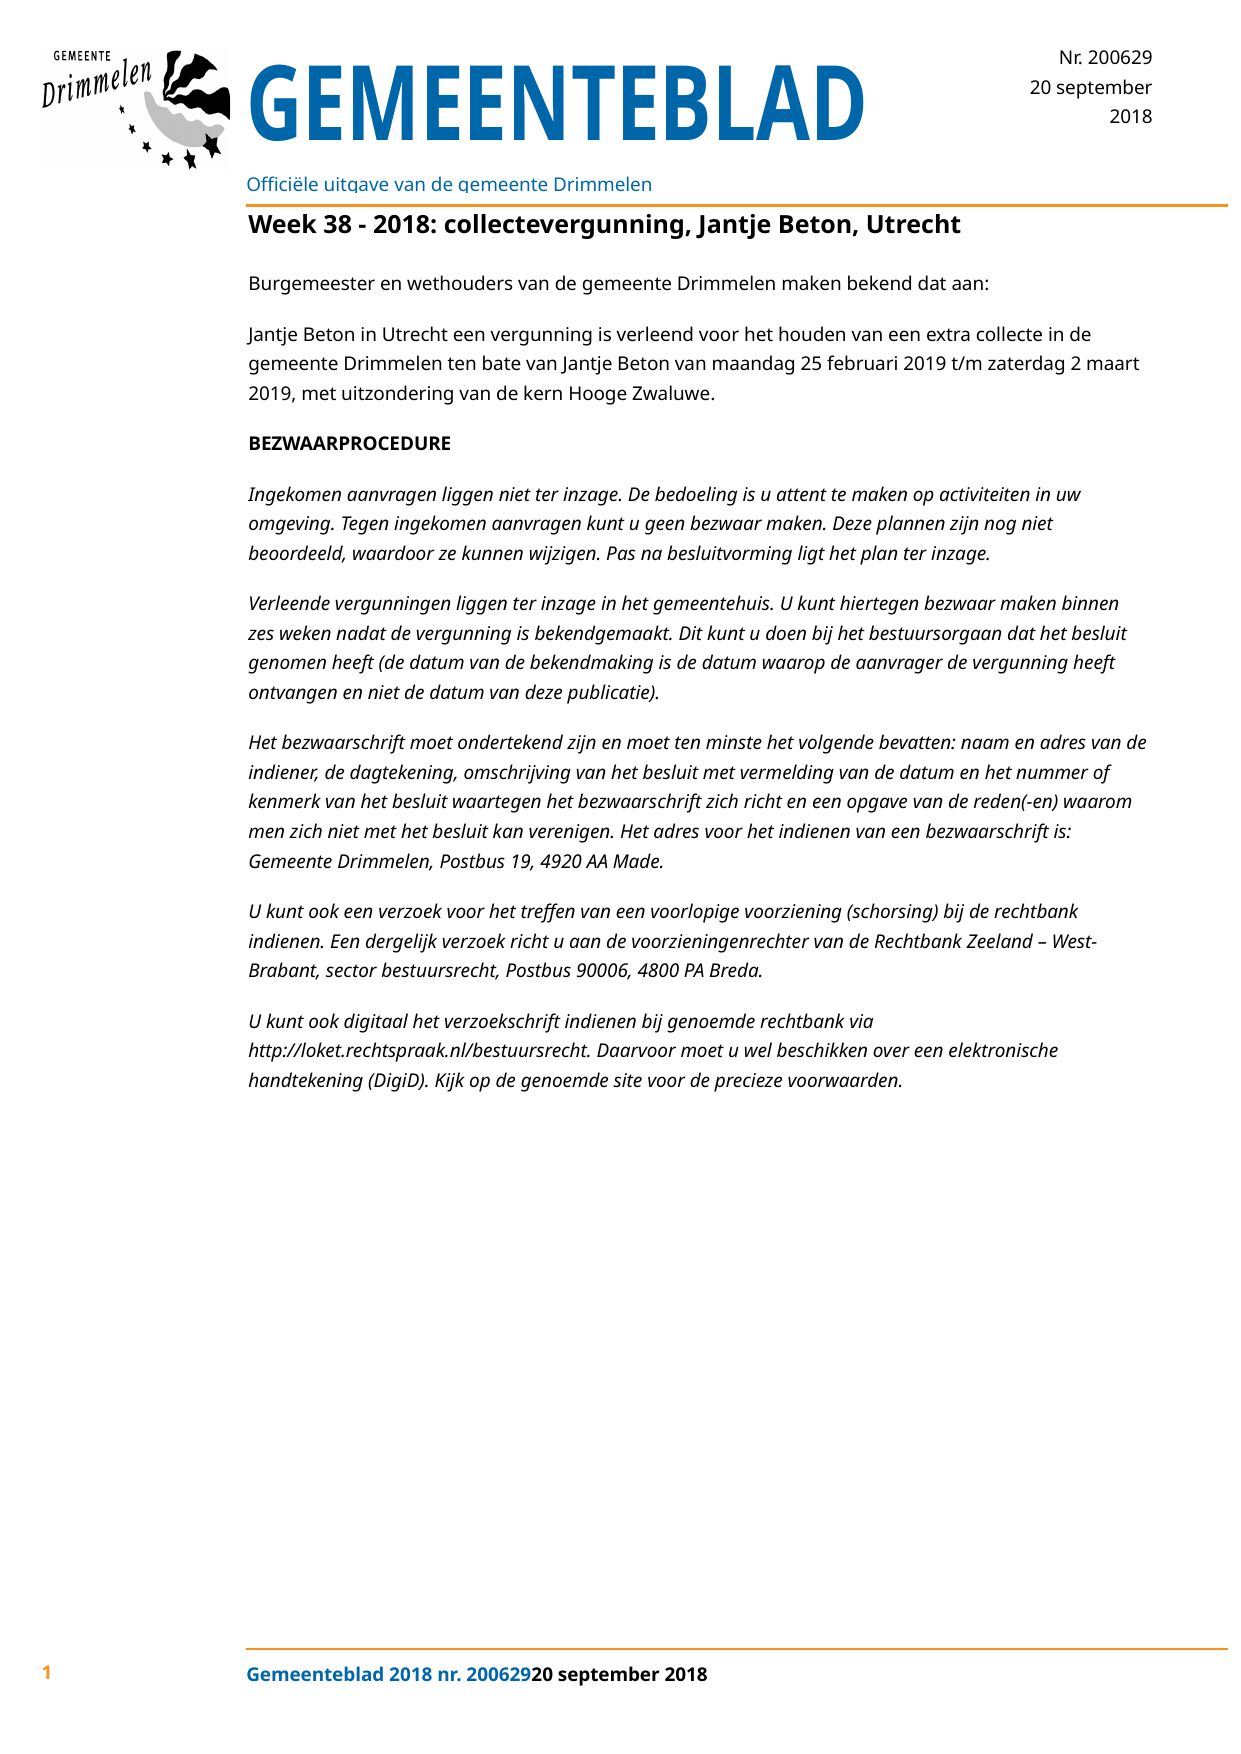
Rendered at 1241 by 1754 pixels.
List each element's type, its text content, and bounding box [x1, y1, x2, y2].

text BEZWAARPROCEDURE [248, 430, 1152, 456]
text Week 38 - 2018: collectevergunning, Jantje Beton, Utrecht [248, 207, 1152, 241]
text Ingekomen aanvragen liggen niet ter inzage. De bedoeling is u attent te maken op activiteiten in uw omgeving. Tegen ingekomen aanvragen kunt u geen bezwaar maken. Deze plannen zijn nog niet beoordeeld, waardoor ze kunnen wijzigen. Pas na besluitvorming ligt het plan ter inzage. [248, 481, 1152, 566]
text Burgemeester en wethouders van de gemeente Drimmelen maken bekend dat aan: [248, 270, 1152, 296]
text U kunt ook een verzoek voor het treffen van een voorlopige voorziening (schorsing) bij de rechtbank indienen. Een dergelijk verzoek richt u aan de voorzieningenrechter van de Rechtbank Zeeland – West-Brabant, sector bestuursrecht, Postbus 90006, 4800 PA Breda. [248, 898, 1152, 983]
text Verleende vergunningen liggen ter inzage in het gemeentehuis. U kunt hiertegen bezwaar maken binnen zes weken nadat de vergunning is bekendgemaakt. Dit kunt u doen bij het bestuursorgaan dat het besluit genomen heeft (de datum van de bekendmaking is de datum waarop de aanvrager de vergunning heeft ontvangen en niet de datum van deze publicatie). [248, 590, 1152, 705]
picture [41, 47, 231, 172]
text Het bezwaarschrift moet ondertekend zijn en moet ten minste het volgende bevatten: naam en adres van de indiener, de dagtekening, omschrijving van het besluit met vermelding van de datum en het nummer of kenmerk van het besluit waartegen het bezwaarschrift zich richt en een opgave van de reden(-en) waarom men zich niet met het besluit kan verenigen. Het adres voor het indienen van een bezwaarschrift is: Gemeente Drimmelen, Postbus 19, 4920 AA Made. [248, 729, 1152, 873]
text Jantje Beton in Utrecht een vergunning is verleend voor het houden van een extra collecte in de gemeente Drimmelen ten bate van Jantje Beton van maandag 25 februari 2019 t/m zaterdag 2 maart 2019, met uitzondering van de kern Hooge Zwaluwe. [248, 321, 1152, 406]
text U kunt ook digitaal het verzoekschrift indienen bij genoemde rechtbank via http://loket.rechtspraak.nl/bestuursrecht. Daarvoor moet u wel beschikken over een elektronische handtekening (DigiD). Kijk op de genoemde site voor de precieze voorwaarden. [248, 1008, 1152, 1093]
